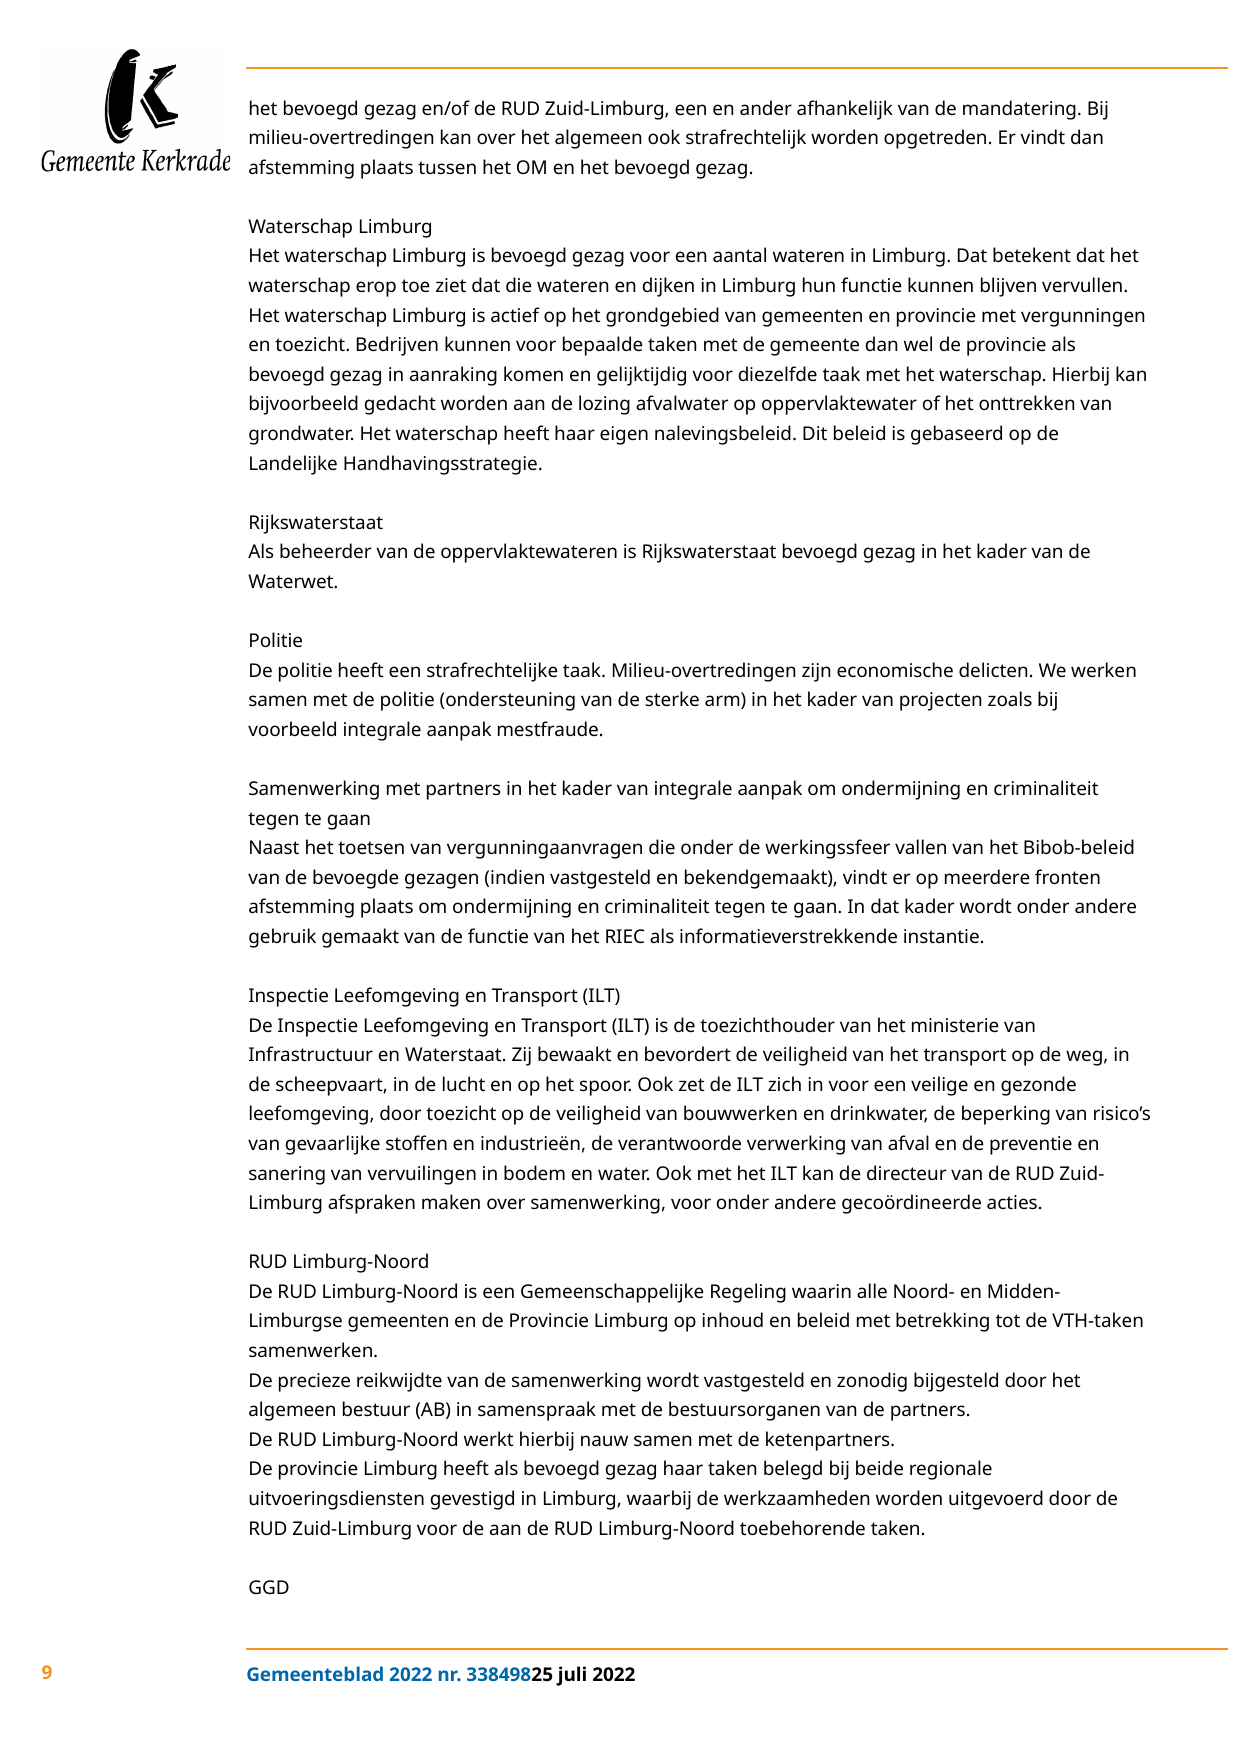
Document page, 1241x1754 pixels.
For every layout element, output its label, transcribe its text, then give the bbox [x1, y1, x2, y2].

text Waterschap Limburg [248, 213, 1152, 239]
text De politie heeft een strafrechtelijke taak. Milieu-overtredingen zijn economische delicten. We werken samen met de politie (ondersteuning van de sterke arm) in het kader van projecten zoals bij voorbeeld integrale aanpak mestfraude. [248, 657, 1152, 742]
text Samenwerking met partners in het kader van integrale aanpak om ondermijning en criminaliteit tegen te gaan [248, 775, 1152, 831]
text De RUD Limburg-Noord werkt hierbij nauw samen met de ketenpartners. [248, 1426, 1152, 1452]
text De precieze reikwijdte van de samenwerking wordt vastgesteld en zonodig bijgesteld door het algemeen bestuur (AB) in samenspraak met de bestuursorganen van de partners. [248, 1367, 1152, 1422]
text het bevoegd gezag en/of de RUD Zuid-Limburg, een en ander afhankelijk van de mandatering. Bij milieu-overtredingen kan over het algemeen ook strafrechtelijk worden opgetreden. Er vindt dan afstemming plaats tussen het OM en het bevoegd gezag. [248, 95, 1152, 180]
text Inspectie Leefomgeving en Transport (ILT) [248, 982, 1152, 1008]
text De RUD Limburg-Noord is een Gemeenschappelijke Regeling waarin alle Noord- en Midden-Limburgse gemeenten en de Provincie Limburg op inhoud en beleid met betrekking tot de VTH-taken samenwerken. [248, 1278, 1152, 1363]
text Naast het toetsen van vergunningaanvragen die onder de werkingssfeer vallen van het Bibob-beleid van de bevoegde gezagen (indien vastgesteld en bekendgemaakt), vindt er op meerdere fronten afstemming plaats om ondermijning en criminaliteit tegen te gaan. In dat kader wordt onder andere gebruik gemaakt van de functie van het RIEC als informatieverstrekkende instantie. [248, 834, 1152, 949]
text GGD [248, 1574, 1152, 1600]
text Rijkswaterstaat [248, 509, 1152, 535]
text RUD Limburg-Noord [248, 1248, 1152, 1274]
picture [41, 47, 231, 172]
text De Inspectie Leefomgeving en Transport (ILT) is de toezichthouder van het ministerie van Infrastructuur en Waterstaat. Zij bewaakt en bevordert de veiligheid van het transport op de weg, in de scheepvaart, in de lucht en op het spoor. Ook zet de ILT zich in voor een veilige en gezonde leefomgeving, door toezicht op de veiligheid van bouwwerken en drinkwater, de beperking van risico’s van gevaarlijke stoffen en industrieën, de verantwoorde verwerking van afval en de preventie en sanering van vervuilingen in bodem en water. Ook met het ILT kan de directeur van de RUD Zuid-Limburg afspraken maken over samenwerking, voor onder andere gecoördineerde acties. [248, 1012, 1152, 1215]
text Als beheerder van de oppervlaktewateren is Rijkswaterstaat bevoegd gezag in het kader van de Waterwet. [248, 538, 1152, 594]
text Politie [248, 627, 1152, 653]
text Het waterschap Limburg is bevoegd gezag voor een aantal wateren in Limburg. Dat betekent dat het waterschap erop toe ziet dat die wateren en dijken in Limburg hun functie kunnen blijven vervullen. Het waterschap Limburg is actief op het grondgebied van gemeenten en provincie met vergunningen en toezicht. Bedrijven kunnen voor bepaalde taken met de gemeente dan wel de provincie als bevoegd gezag in aanraking komen en gelijktijdig voor diezelfde taak met het waterschap. Hierbij kan bijvoorbeeld gedacht worden aan de lozing afvalwater op oppervlaktewater of het onttrekken van grondwater. Het waterschap heeft haar eigen nalevingsbeleid. Dit beleid is gebaseerd op de Landelijke Handhavingsstrategie. [248, 243, 1152, 476]
text De provincie Limburg heeft als bevoegd gezag haar taken belegd bij beide regionale uitvoeringsdiensten gevestigd in Limburg, waarbij de werkzaamheden worden uitgevoerd door de RUD Zuid-Limburg voor de aan de RUD Limburg-Noord toebehorende taken. [248, 1456, 1152, 1541]
